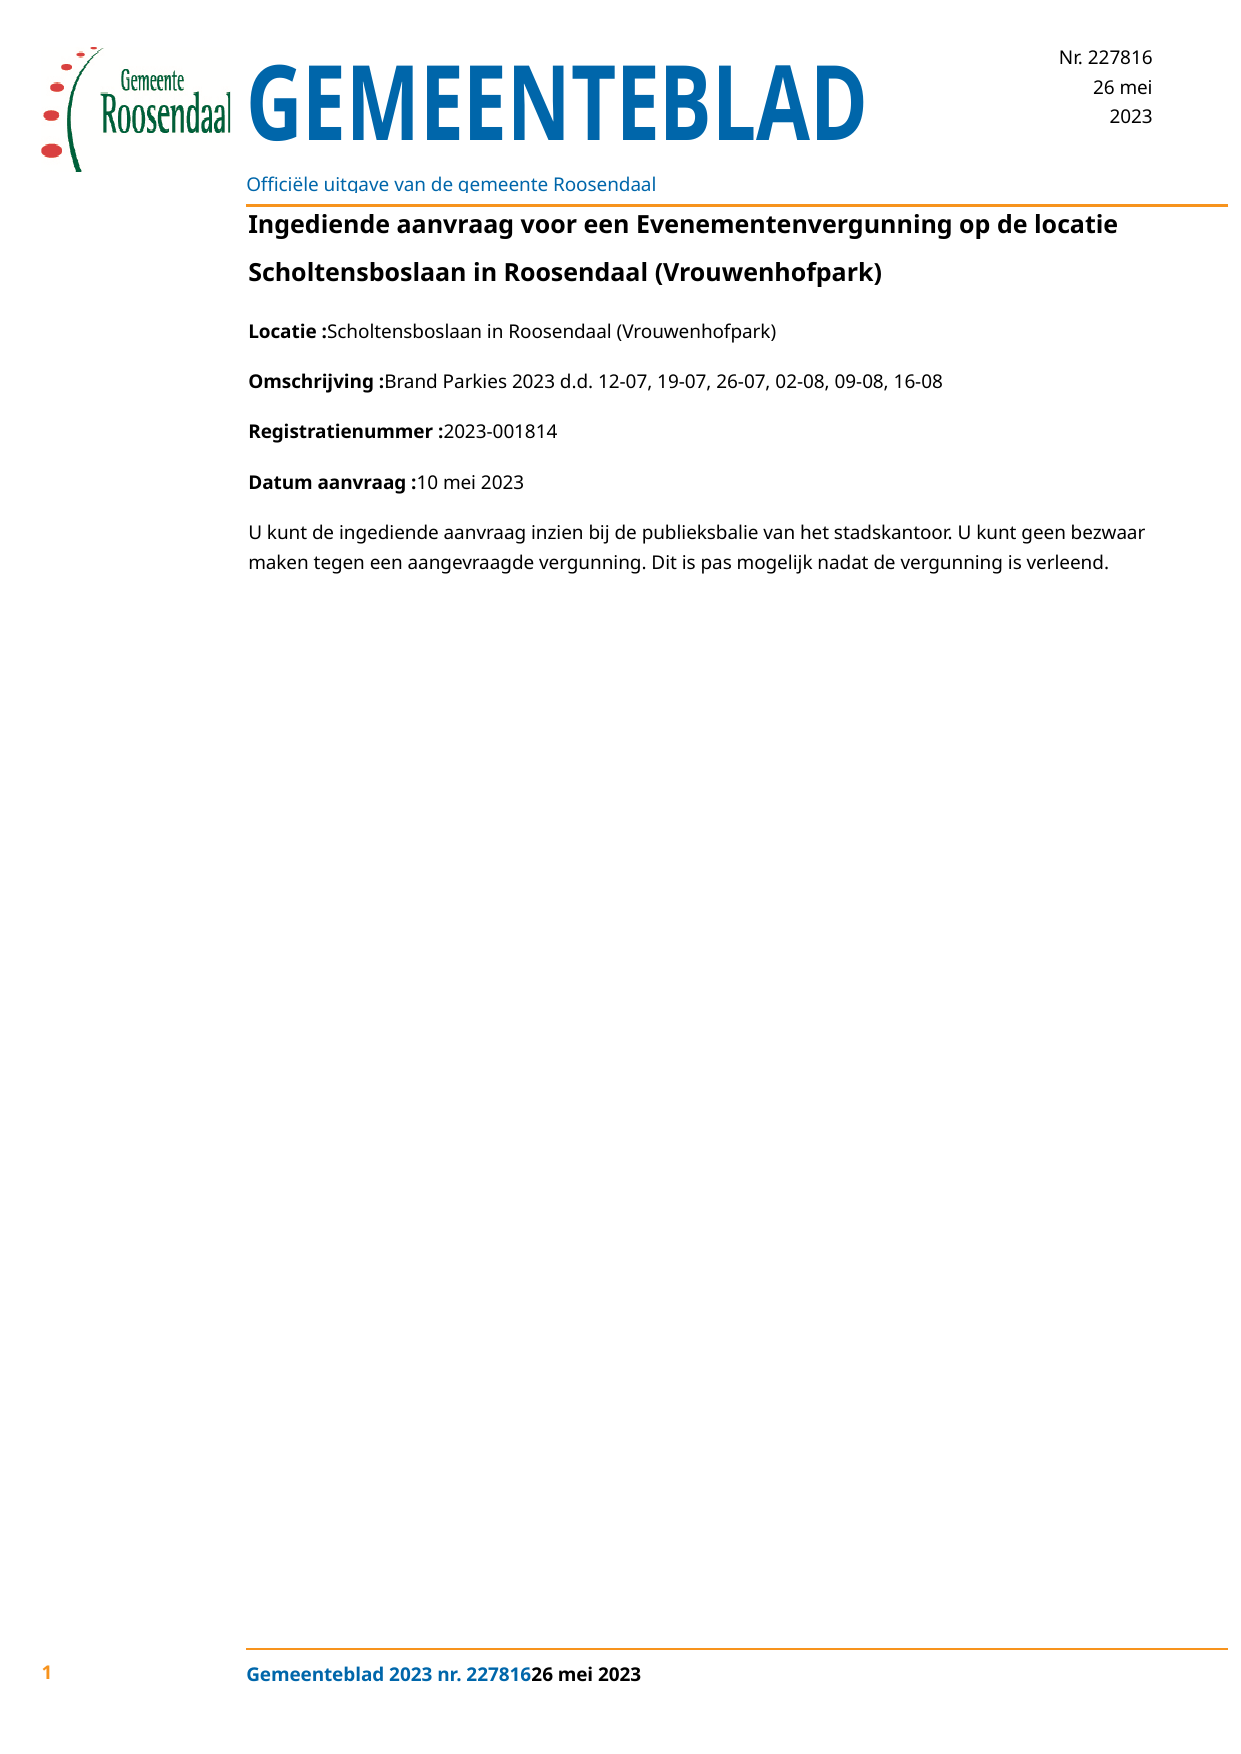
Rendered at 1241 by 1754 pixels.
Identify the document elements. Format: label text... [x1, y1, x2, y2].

picture [41, 47, 231, 172]
text U kunt de ingediende aanvraag inzien bij de publieksbalie van het stadskantoor. U kunt geen bezwaar maken tegen een aangevraagde vergunning. Dit is pas mogelijk nadat de vergunning is verleend. [248, 519, 1152, 575]
text Ingediende aanvraag voor een Evenementenvergunning op de locatie Scholtensboslaan in Roosendaal (Vrouwenhofpark) [248, 207, 1152, 288]
text Locatie :Scholtensboslaan in Roosendaal (Vrouwenhofpark) [248, 318, 1152, 344]
text Omschrijving :Brand Parkies 2023 d.d. 12-07, 19-07, 26-07, 02-08, 09-08, 16-08 [248, 368, 1152, 394]
text Datum aanvraag :10 mei 2023 [248, 469, 1152, 495]
text Registratienummer :2023-001814 [248, 419, 1152, 444]
